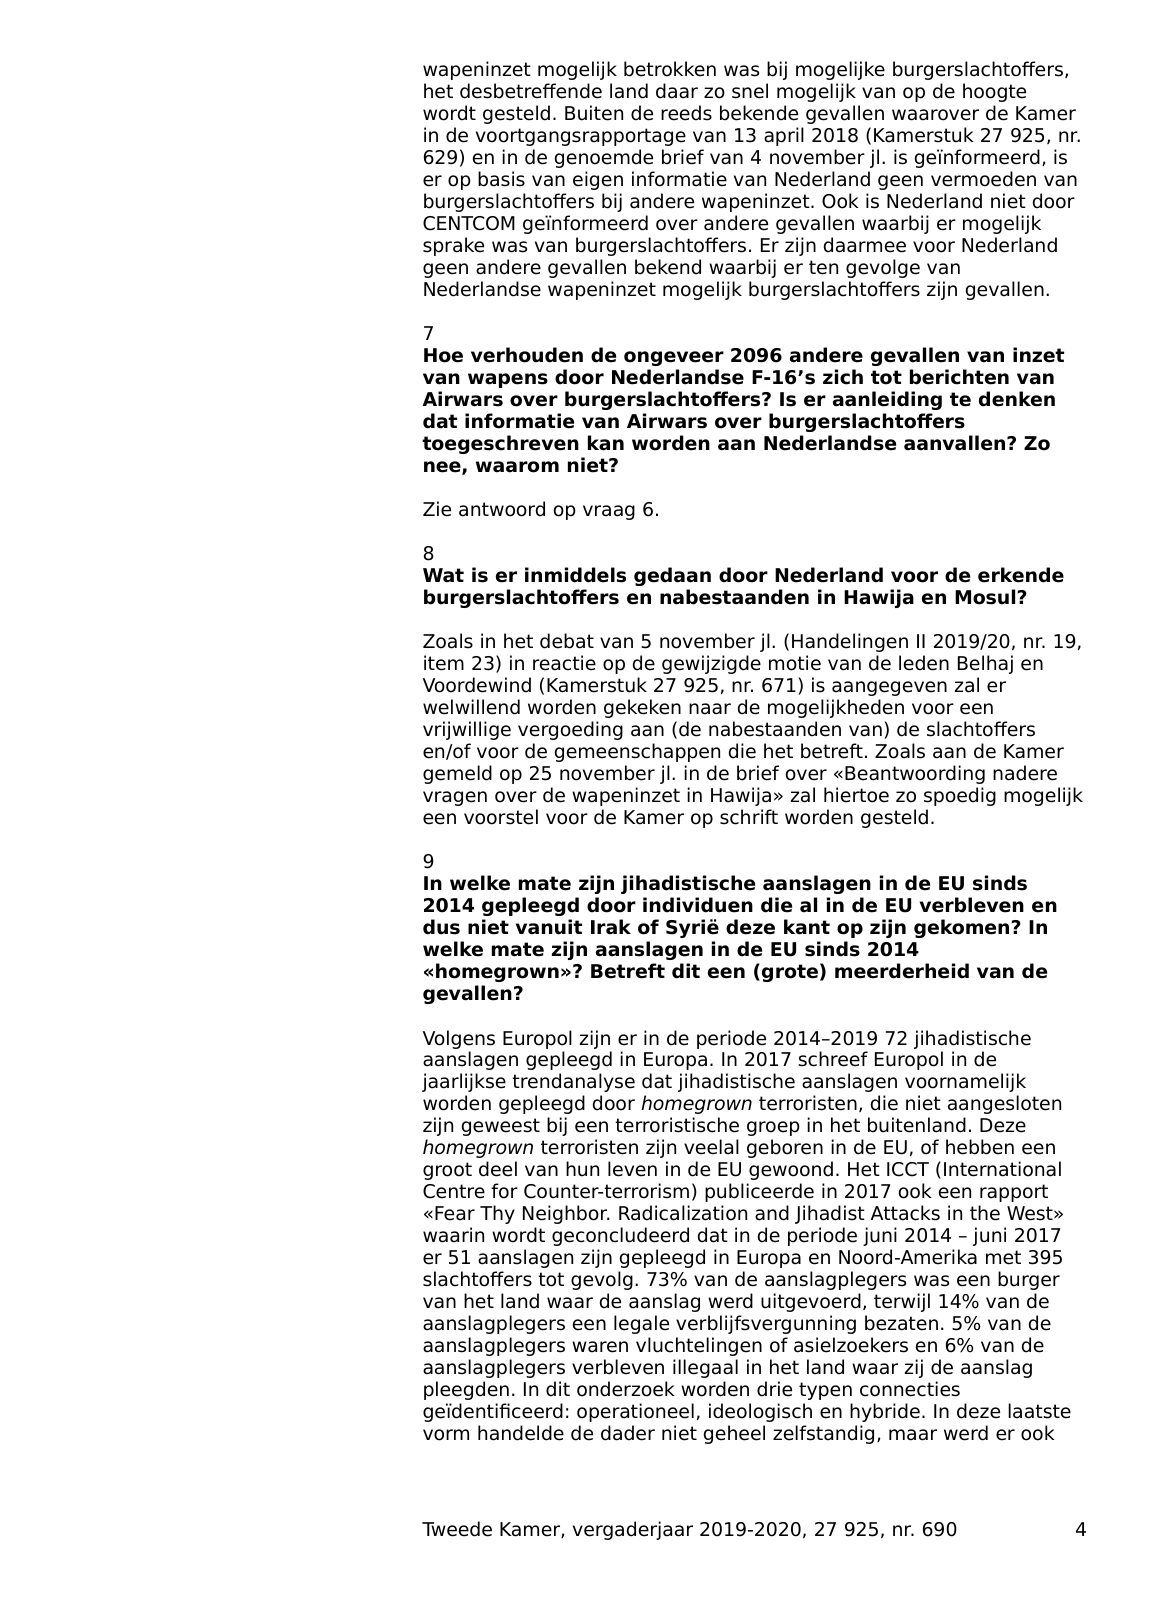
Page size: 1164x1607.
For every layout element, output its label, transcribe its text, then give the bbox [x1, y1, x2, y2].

text Hoe verhouden de ongeveer 2096 andere gevallen van inzet van wapens door Nederlandse F-16’s zich tot berichten van Airwars over burgerslachtoffers? Is er aanleiding te denken dat informatie van Airwars over burgerslachtoffers toegeschreven kan worden aan Nederlandse aanvallen? Zo nee, waarom niet? [422, 345, 1087, 477]
text In welke mate zijn jihadistische aanslagen in de EU sinds 2014 gepleegd door individuen die al in de EU verbleven en dus niet vanuit Irak of Syrië deze kant op zijn gekomen? In welke mate zijn aanslagen in de EU sinds 2014 «homegrown»? Betreft dit een (grote) meerderheid van de gevallen? [422, 873, 1087, 1005]
text wapeninzet mogelijk betrokken was bij mogelijke burgerslachtoffers, het desbetreffende land daar zo snel mogelijk van op de hoogte wordt gesteld. Buiten de reeds bekende gevallen waarover de Kamer in de voortgangsrapportage van 13 april 2018 (Kamerstuk 27 925, nr. 629) en in de genoemde brief van 4 november jl. is geïnformeerd, is er op basis van eigen informatie van Nederland geen vermoeden van burgerslachtoffers bij andere wapeninzet. Ook is Nederland niet door CENTCOM geïnformeerd over andere gevallen waarbij er mogelijk sprake was van burgerslachtoffers. Er zijn daarmee voor Nederland geen andere gevallen bekend waarbij er ten gevolge van Nederlandse wapeninzet mogelijk burgerslachtoffers zijn gevallen. [422, 59, 1087, 301]
text 7 [422, 323, 1087, 345]
text 9 [422, 851, 1087, 873]
text Wat is er inmiddels gedaan door Nederland voor de erkende burgerslachtoffers en nabestaanden in Hawija en Mosul? [422, 565, 1087, 609]
text 8 [422, 543, 1087, 565]
text Zoals in het debat van 5 november jl. (Handelingen II 2019/20, nr. 19, item 23) in reactie op de gewijzigde motie van de leden Belhaj en Voordewind (Kamerstuk 27 925, nr. 671) is aangegeven zal er welwillend worden gekeken naar de mogelijkheden voor een vrijwillige vergoeding aan (de nabestaanden van) de slachtoffers en/of voor de gemeenschappen die het betreft. Zoals aan de Kamer gemeld op 25 november jl. in de brief over «Beantwoording nadere vragen over de wapeninzet in Hawija» zal hiertoe zo spoedig mogelijk een voorstel voor de Kamer op schrift worden gesteld. [422, 631, 1087, 829]
text Volgens Europol zijn er in de periode 2014–2019 72 jihadistische aanslagen gepleegd in Europa. In 2017 schreef Europol in de jaarlijkse trendanalyse dat jihadistische aanslagen voornamelijk worden gepleegd door homegrown terroristen, die niet aangesloten zijn geweest bij een terroristische groep in het buitenland. Deze homegrown terroristen zijn veelal geboren in de EU, of hebben een groot deel van hun leven in de EU gewoond. Het ICCT (International Centre for Counter-terrorism) publiceerde in 2017 ook een rapport «Fear Thy Neighbor. Radicalization and Jihadist Attacks in the West» waarin wordt geconcludeerd dat in de periode juni 2014 – juni 2017 er 51 aanslagen zijn gepleegd in Europa en Noord-Amerika met 395 slachtoffers tot gevolg. 73% van de aanslagplegers was een burger van het land waar de aanslag werd uitgevoerd, terwijl 14% van de aanslagplegers een legale verblijfsvergunning bezaten. 5% van de aanslagplegers waren vluchtelingen of asielzoekers en 6% van de aanslagplegers verbleven illegaal in het land waar zij de aanslag pleegden. In dit onderzoek worden drie typen connecties geïdentificeerd: operationeel, ideologisch en hybride. In deze laatste vorm handelde de dader niet geheel zelfstandig, maar werd er ook [422, 1027, 1087, 1445]
text Zie antwoord op vraag 6. [422, 499, 1087, 521]
